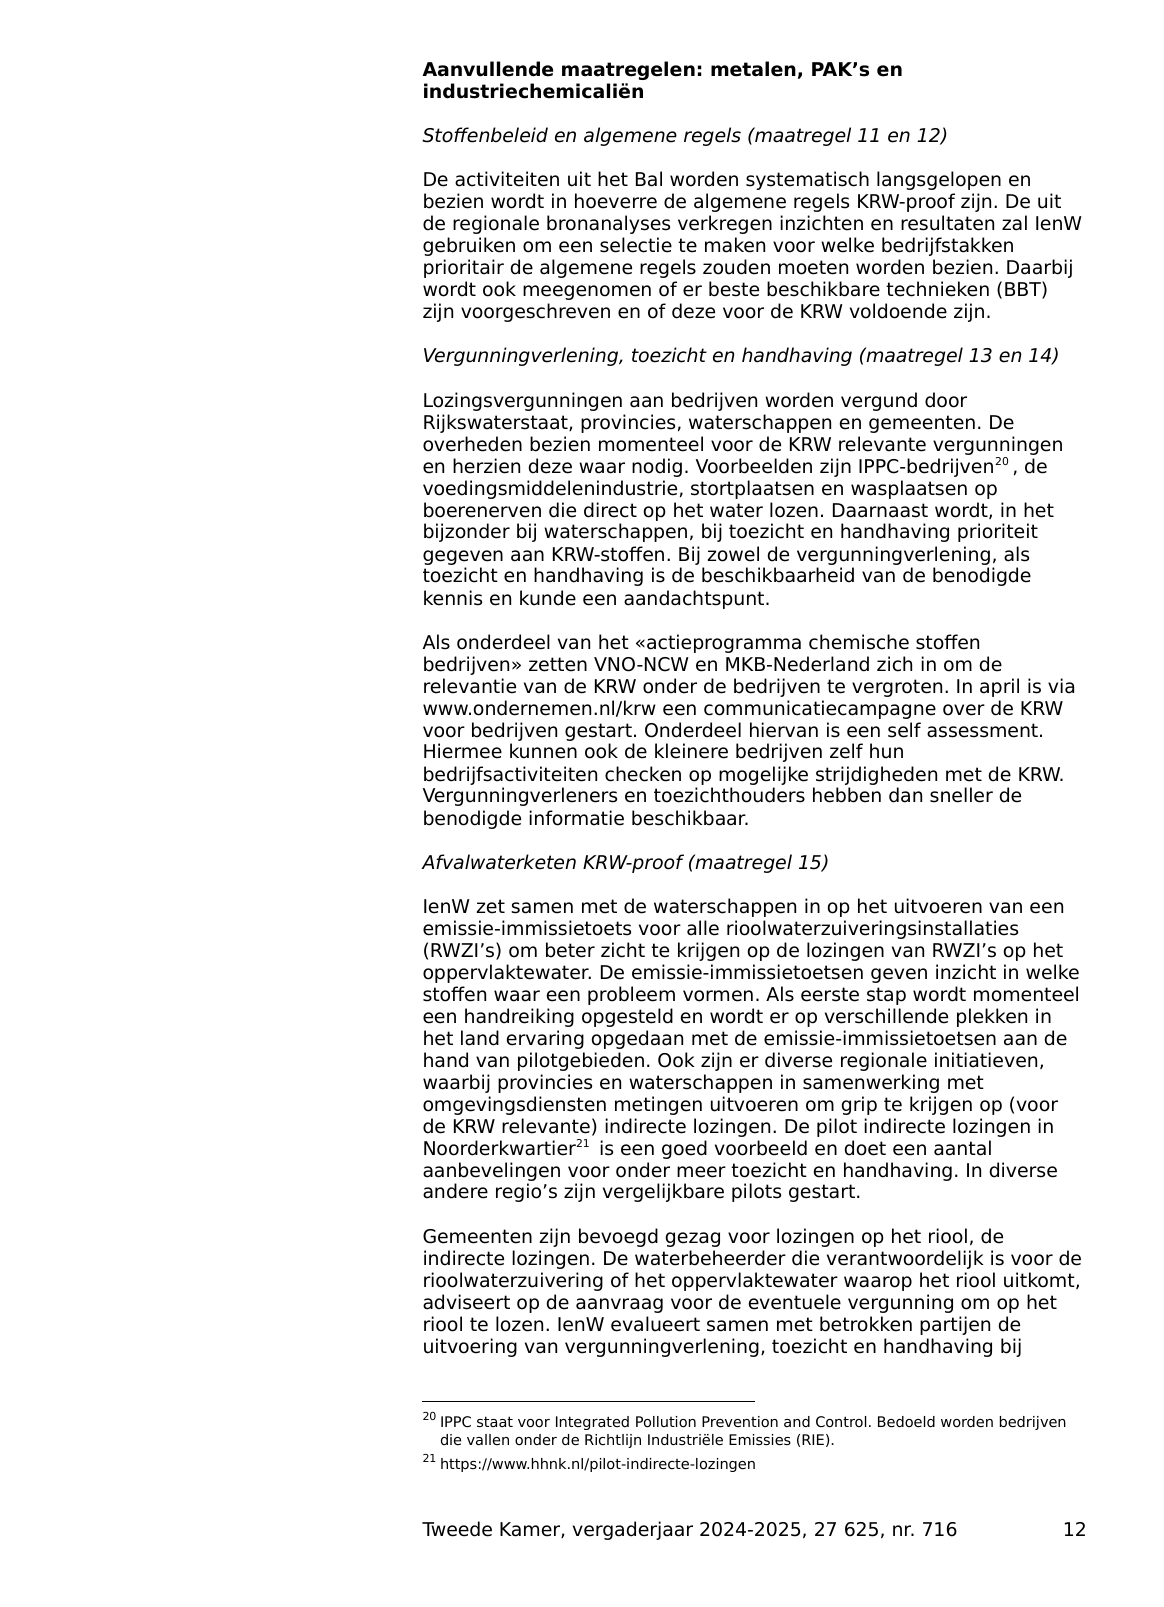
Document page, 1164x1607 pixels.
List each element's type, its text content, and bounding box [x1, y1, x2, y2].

text IenW zet samen met de waterschappen in op het uitvoeren van een emissie-immissietoets voor alle rioolwaterzuiveringsinstallaties (RWZI’s) om beter zicht te krijgen op de lozingen van RWZI’s op het oppervlaktewater. De emissie-immissietoetsen geven inzicht in welke stoffen waar een probleem vormen. Als eerste stap wordt momenteel een handreiking opgesteld en wordt er op verschillende plekken in het land ervaring opgedaan met de emissie-immissietoetsen aan de hand van pilotgebieden. Ook zijn er diverse regionale initiatieven, waarbij provincies en waterschappen in samenwerking met omgevingsdiensten metingen uitvoeren om grip te krijgen op (voor de KRW relevante) indirecte lozingen. De pilot indirecte lozingen in Noorderkwartier is een goed voorbeeld en doet een aantal aanbevelingen voor onder meer toezicht en handhaving. In diverse andere regio’s zijn vergelijkbare pilots gestart. [422, 896, 1087, 1203]
text IPPC staat voor Integrated Pollution Prevention and Control. Bedoeld worden bedrijven die vallen onder de Richtlijn Industriële Emissies (RIE). [422, 1410, 1087, 1449]
subtitle Afvalwaterketen KRW-proof (maatregel 15) [422, 852, 1087, 873]
text De activiteiten uit het Bal worden systematisch langsgelopen en bezien wordt in hoeverre de algemene regels KRW-proof zijn. De uit de regionale bronanalyses verkregen inzichten en resultaten zal IenW gebruiken om een selectie te maken voor welke bedrijfstakken prioritair de algemene regels zouden moeten worden bezien. Daarbij wordt ook meegenomen of er beste beschikbare technieken (BBT) zijn voorgeschreven en of deze voor de KRW voldoende zijn. [422, 169, 1087, 323]
subtitle Stoffenbeleid en algemene regels (maatregel 11 en 12) [422, 125, 1087, 147]
text Lozingsvergunningen aan bedrijven worden vergund door Rijkswaterstaat, provincies, waterschappen en gemeenten. De overheden bezien momenteel voor de KRW relevante vergunningen en herzien deze waar nodig. Voorbeelden zijn IPPC-bedrijven, de voedingsmiddelenindustrie, stortplaatsen en wasplaatsen op boerenerven die direct op het water lozen. Daarnaast wordt, in het bijzonder bij waterschappen, bij toezicht en handhaving prioriteit gegeven aan KRW-stoffen. Bij zowel de vergunningverlening, als toezicht en handhaving is de beschikbaarheid van de benodigde kennis en kunde een aandachtspunt. [422, 389, 1087, 609]
subtitle Vergunningverlening, toezicht en handhaving (maatregel 13 en 14) [422, 345, 1087, 367]
text https://www.hhnk.nl/pilot-indirecte-lozingen [422, 1452, 1087, 1474]
text Gemeenten zijn bevoegd gezag voor lozingen op het riool, de indirecte lozingen. De waterbeheerder die verantwoordelijk is voor de rioolwaterzuivering of het oppervlaktewater waarop het riool uitkomt, adviseert op de aanvraag voor de eventuele vergunning om op het riool te lozen. IenW evalueert samen met betrokken partijen de uitvoering van vergunningverlening, toezicht en handhaving bij [422, 1226, 1087, 1357]
subtitle Aanvullende maatregelen: metalen, PAK’s en industriechemicaliën [422, 59, 1087, 103]
text Als onderdeel van het «actieprogramma chemische stoffen bedrijven» zetten VNO-NCW en MKB-Nederland zich in om de relevantie van de KRW onder de bedrijven te vergroten. In april is via www.ondernemen.nl/krw een communicatiecampagne over de KRW voor bedrijven gestart. Onderdeel hiervan is een self assessment. Hiermee kunnen ook de kleinere bedrijven zelf hun bedrijfsactiviteiten checken op mogelijke strijdigheden met de KRW. Vergunningverleners en toezichthouders hebben dan sneller de benodigde informatie beschikbaar. [422, 632, 1087, 829]
